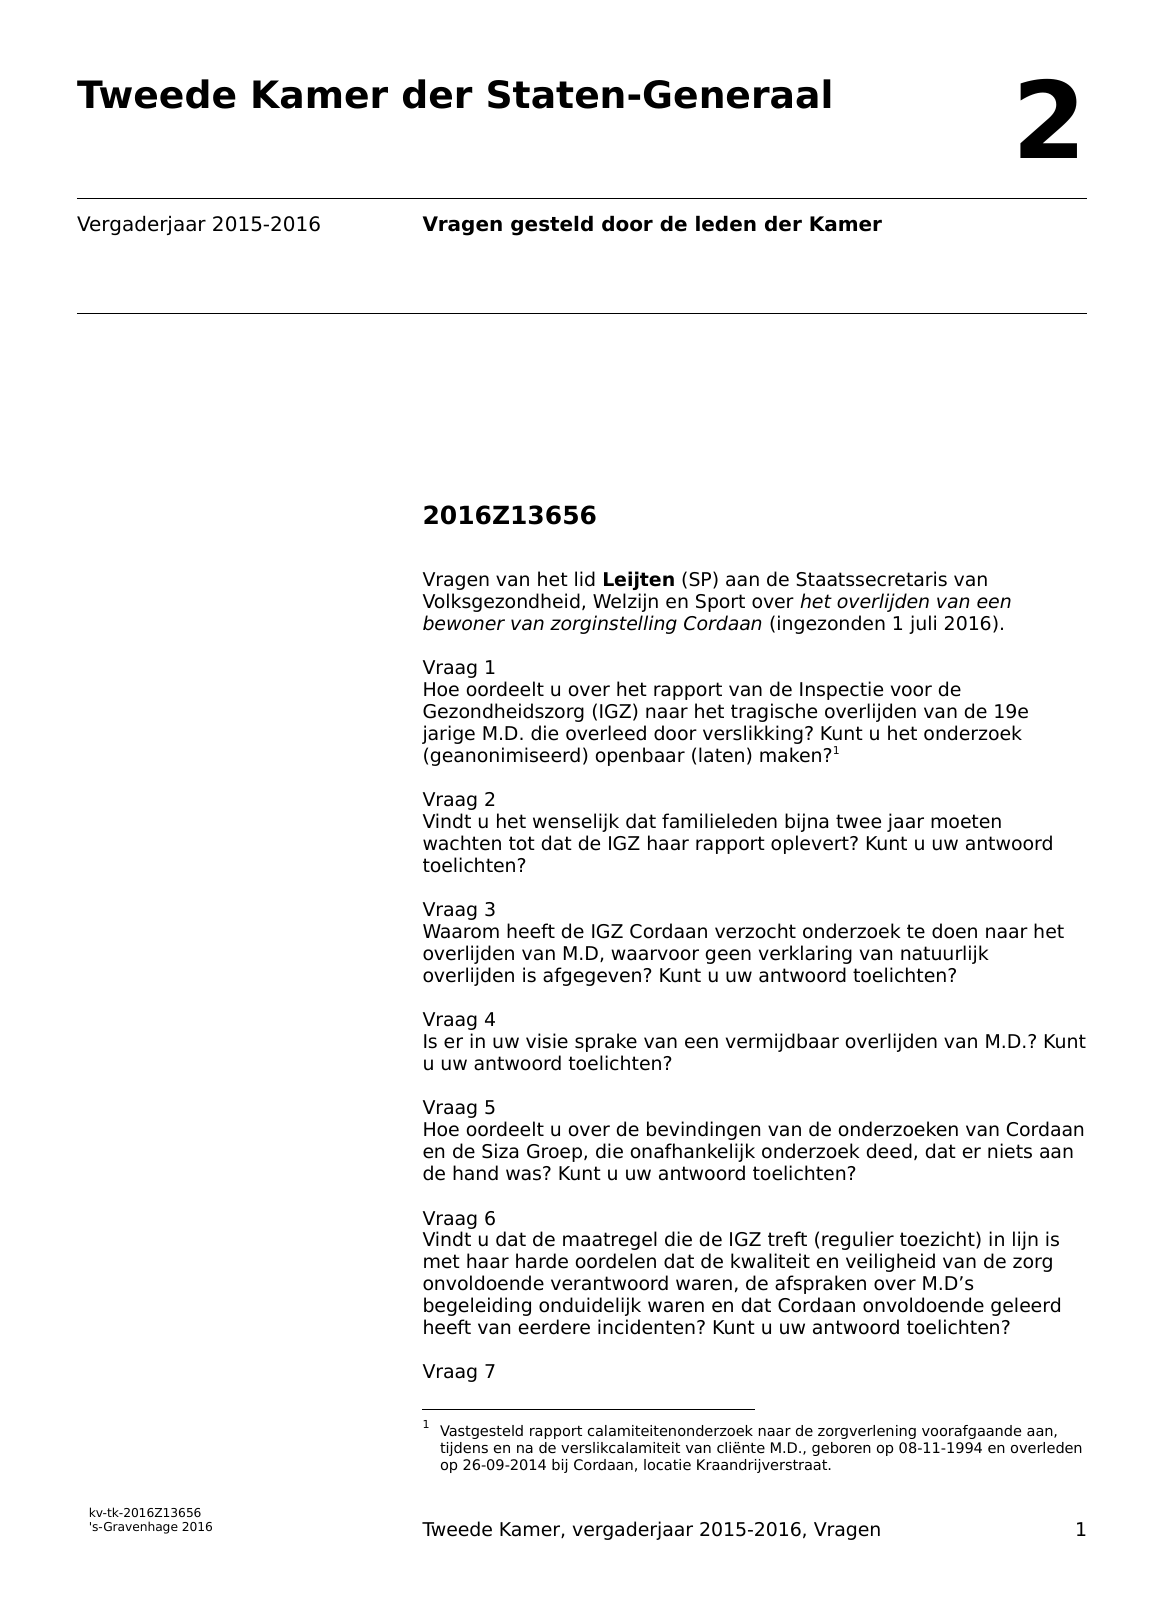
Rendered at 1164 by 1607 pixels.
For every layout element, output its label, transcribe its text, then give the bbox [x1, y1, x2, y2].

table_header Tweede Kamer der Staten-Generaal [77, 59, 886, 198]
text Waarom heeft de IGZ Cordaan verzocht onderzoek te doen naar het overlijden van M.D, waarvoor geen verklaring van natuurlijk overlijden is afgegeven? Kunt u uw antwoord toelichten? [422, 921, 1087, 987]
text Vindt u dat de maatregel die de IGZ treft (regulier toezicht) in lijn is met haar harde oordelen dat de kwaliteit en veiligheid van de zorg onvoldoende verantwoord waren, de afspraken over M.D’s begeleiding onduidelijk waren en dat Cordaan onvoldoende geleerd heeft van eerdere incidenten? Kunt u uw antwoord toelichten? [422, 1229, 1087, 1339]
table_cell Vergaderjaar 2015-2016 [77, 199, 422, 313]
text Vraag 7 [422, 1361, 1087, 1383]
text Vragen van het lid Leijten (SP) aan de Staatssecretaris van Volksgezondheid, Welzijn en Sport over het overlijden van een bewoner van zorginstelling Cordaan (ingezonden 1 juli 2016). [422, 569, 1087, 635]
text Is er in uw visie sprake van een vermijdbaar overlijden van M.D.? Kunt u uw antwoord toelichten? [422, 1031, 1087, 1075]
text Vraag 1 [422, 657, 1087, 679]
text Vraag 2 [422, 789, 1087, 811]
text 's-Gravenhage 2016 [88, 1520, 323, 1534]
text Vastgesteld rapport calamiteitenonderzoek naar de zorgverlening voorafgaande aan, tijdens en na de verslikcalamiteit van cliënte M.D., geboren op 08-11-1994 en overleden op 26-09-2014 bij Cordaan, locatie Kraandrijverstraat. [422, 1418, 1087, 1474]
text 2016Z13656 [422, 501, 1087, 531]
text Vraag 3 [422, 899, 1087, 921]
table_cell Vragen gesteld door de leden der Kamer [422, 199, 1087, 313]
text Hoe oordeelt u over het rapport van de Inspectie voor de Gezondheidszorg (IGZ) naar het tragische overlijden van de 19e jarige M.D. die overleed door verslikking? Kunt u het onderzoek (geanonimiseerd) openbaar (laten) maken? [422, 679, 1087, 767]
text Vraag 6 [422, 1207, 1087, 1229]
table_header 2 [886, 59, 1087, 198]
text kv-tk-2016Z13656 [88, 1506, 323, 1520]
text Vindt u het wenselijk dat familieleden bijna twee jaar moeten wachten tot dat de IGZ haar rapport oplevert? Kunt u uw antwoord toelichten? [422, 811, 1087, 877]
text Vraag 4 [422, 1009, 1087, 1031]
text Hoe oordeelt u over de bevindingen van de onderzoeken van Cordaan en de Siza Groep, die onafhankelijk onderzoek deed, dat er niets aan de hand was? Kunt u uw antwoord toelichten? [422, 1119, 1087, 1185]
text Vraag 5 [422, 1097, 1087, 1119]
